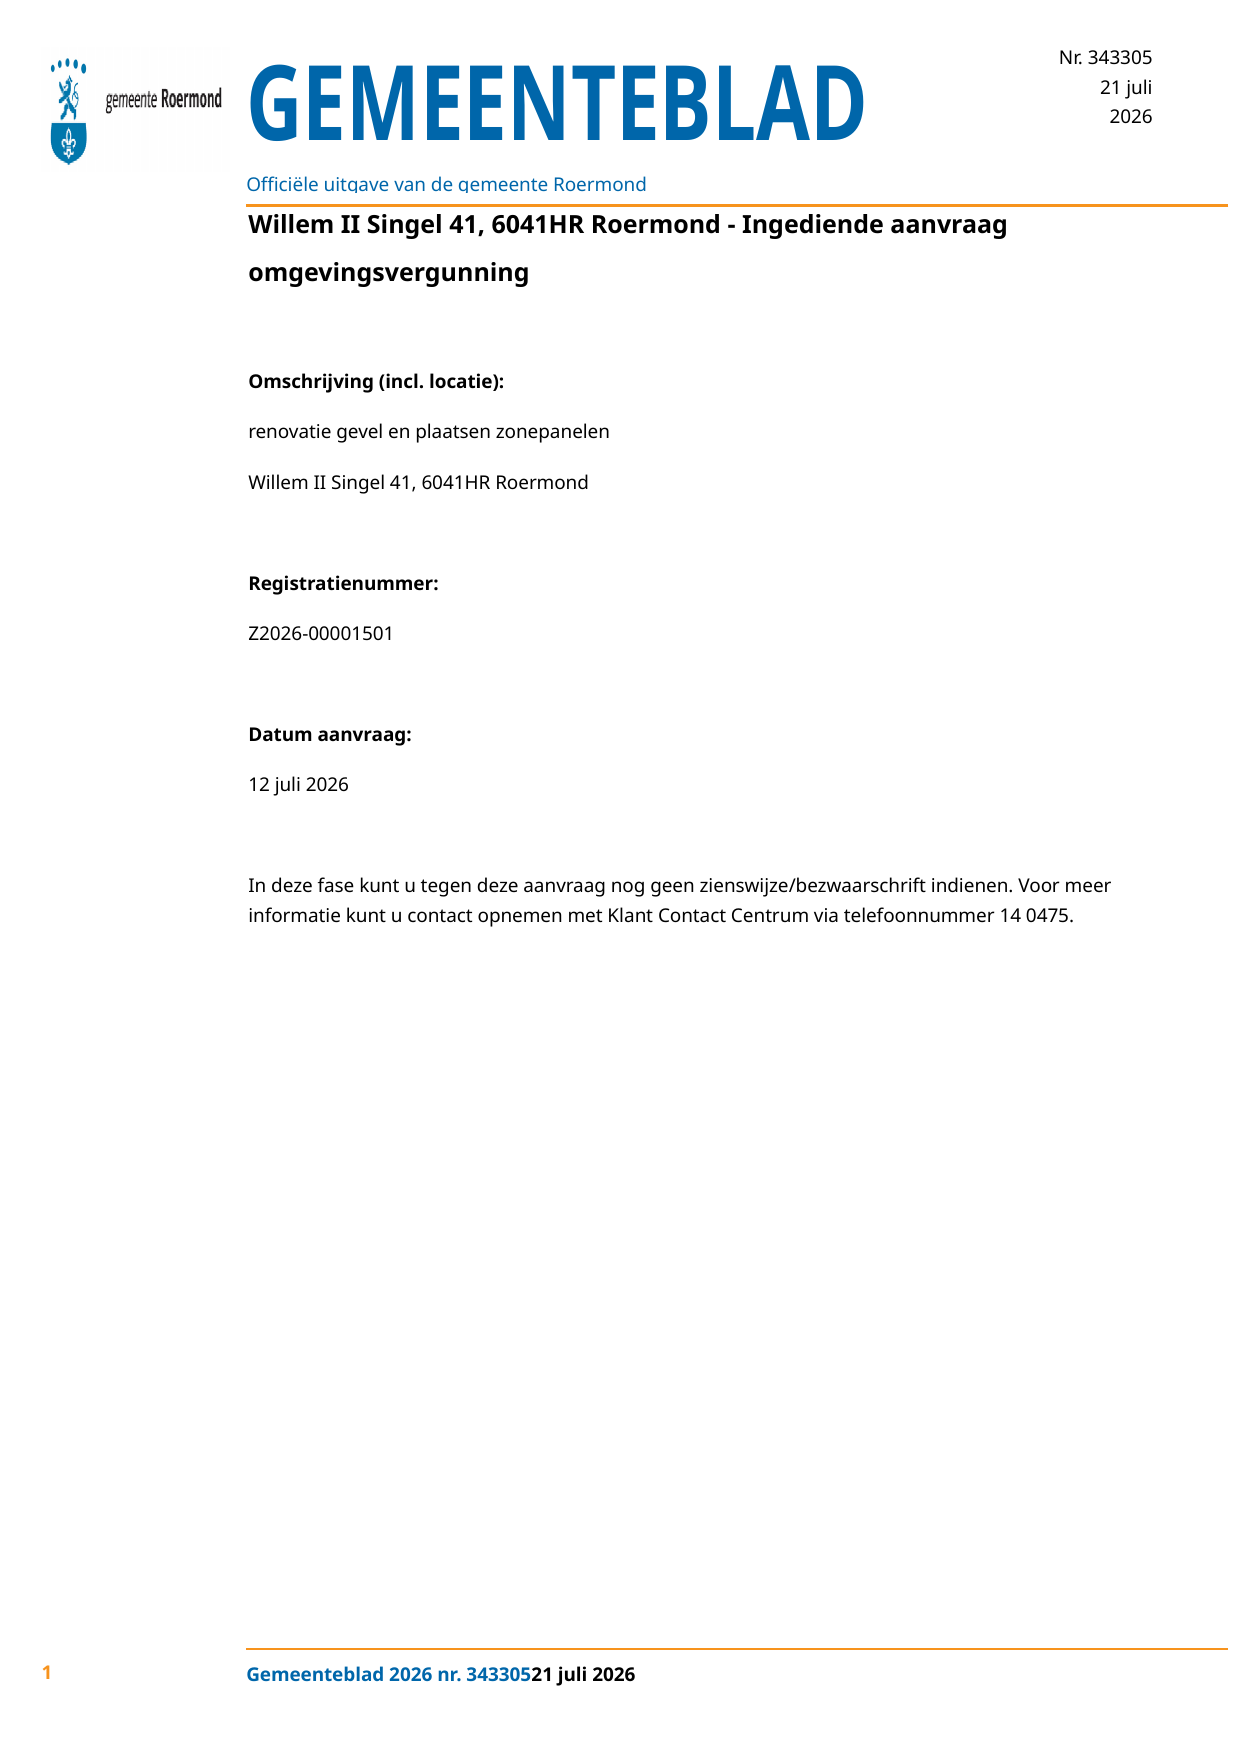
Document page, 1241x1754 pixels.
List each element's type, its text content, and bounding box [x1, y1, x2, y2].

text Registratienummer: [248, 570, 1152, 596]
picture [41, 47, 231, 172]
text Z2026-00001501 [248, 620, 1152, 646]
text 12 juli 2026 [248, 772, 1152, 797]
text In deze fase kunt u tegen deze aanvraag nog geen zienswijze/bezwaarschrift indienen. Voor meer informatie kunt u contact opnemen met Klant Contact Centrum via telefoonnummer 14 0475. [248, 872, 1152, 928]
text renovatie gevel en plaatsen zonepanelen [248, 419, 1152, 444]
text Datum aanvraag: [248, 721, 1152, 747]
text Omschrijving (incl. locatie): [248, 368, 1152, 394]
text Willem II Singel 41, 6041HR Roermond [248, 469, 1152, 495]
text Willem II Singel 41, 6041HR Roermond - Ingediende aanvraag omgevingsvergunning [248, 207, 1152, 288]
